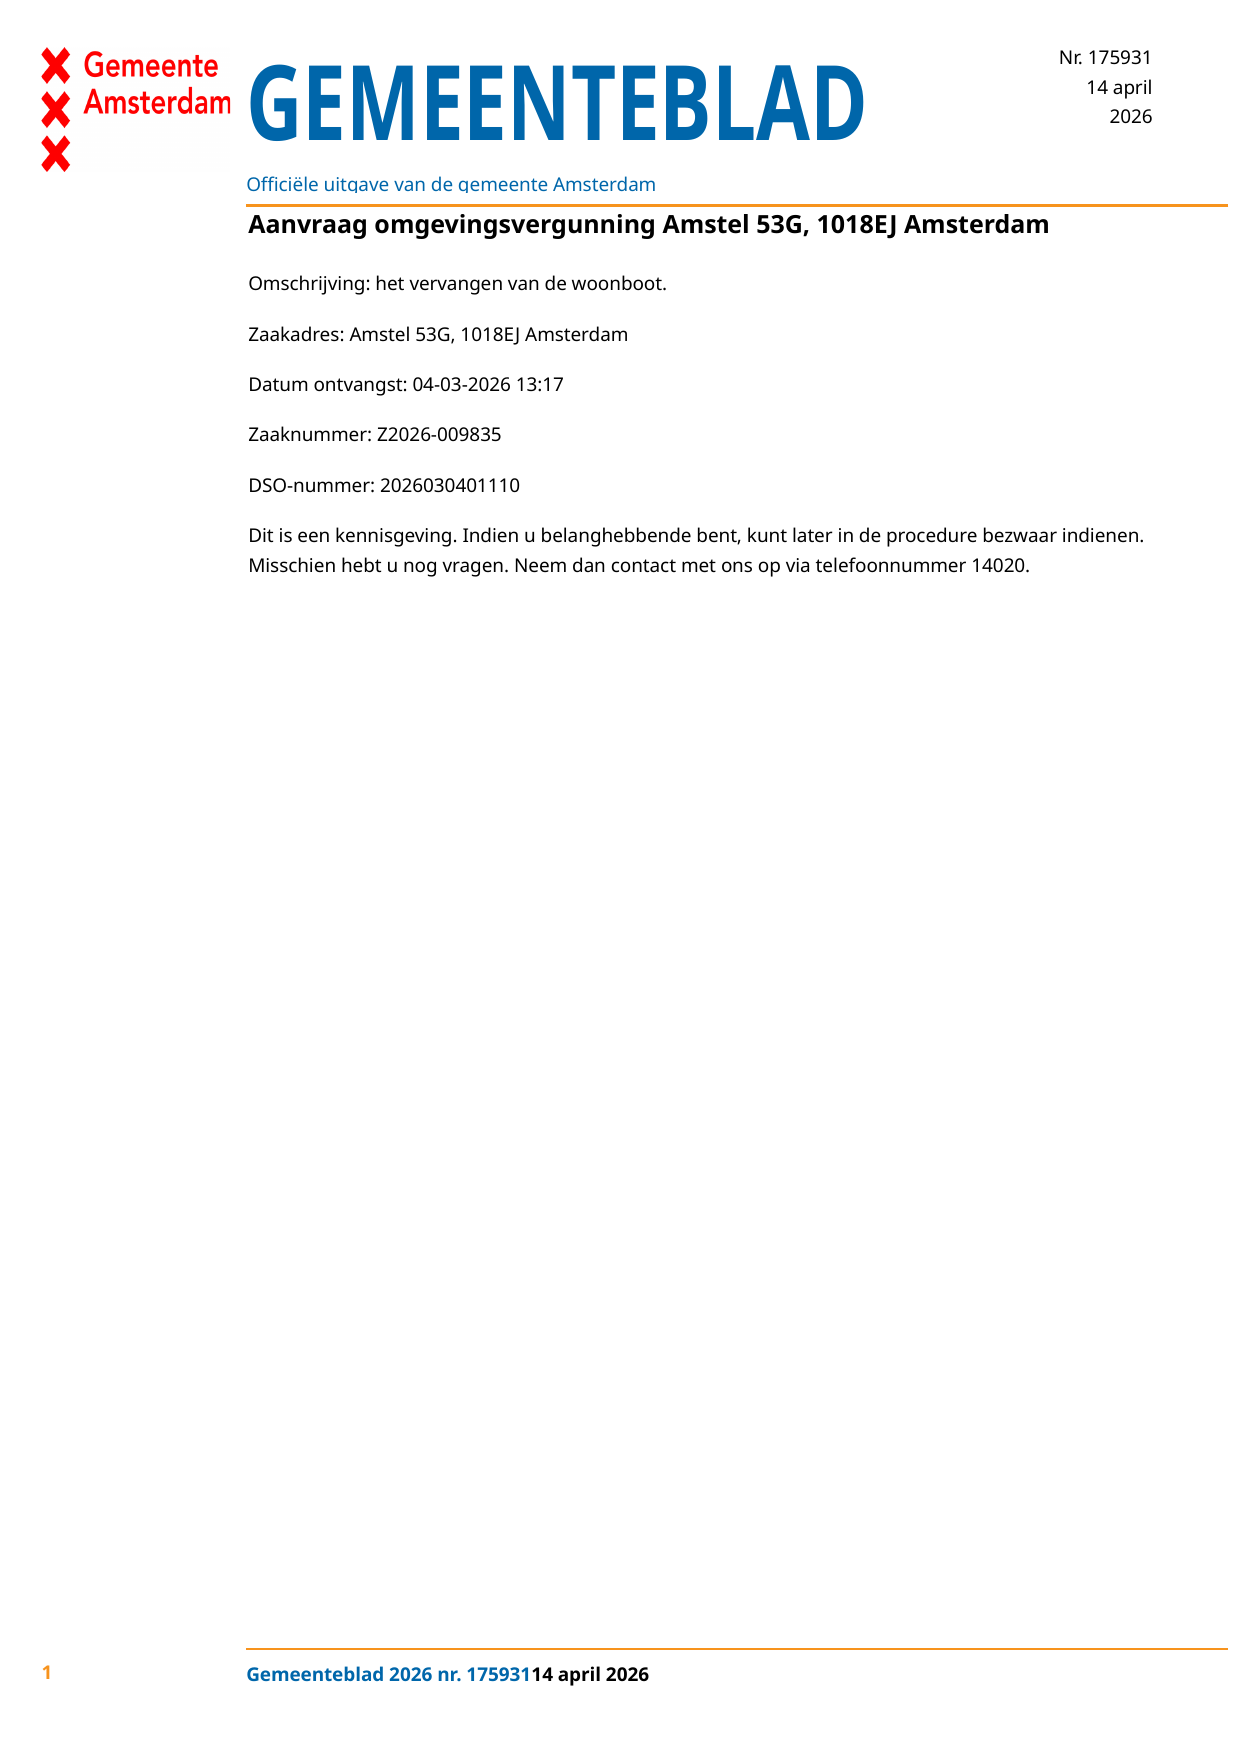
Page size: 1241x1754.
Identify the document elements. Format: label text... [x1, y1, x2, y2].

text Omschrijving: het vervangen van de woonboot. [248, 270, 1152, 296]
text Zaaknummer: Z2026-009835 [248, 422, 1152, 447]
text Aanvraag omgevingsvergunning Amstel 53G, 1018EJ Amsterdam [248, 207, 1152, 241]
text Dit is een kennisgeving. Indien u belanghebbende bent, kunt later in de procedure bezwaar indienen. Misschien hebt u nog vragen. Neem dan contact met ons op via telefoonnummer 14020. [248, 522, 1152, 578]
picture [41, 47, 231, 172]
text Zaakadres: Amstel 53G, 1018EJ Amsterdam [248, 321, 1152, 346]
text Datum ontvangst: 04-03-2026 13:17 [248, 371, 1152, 397]
text DSO-nummer: 2026030401110 [248, 472, 1152, 498]
